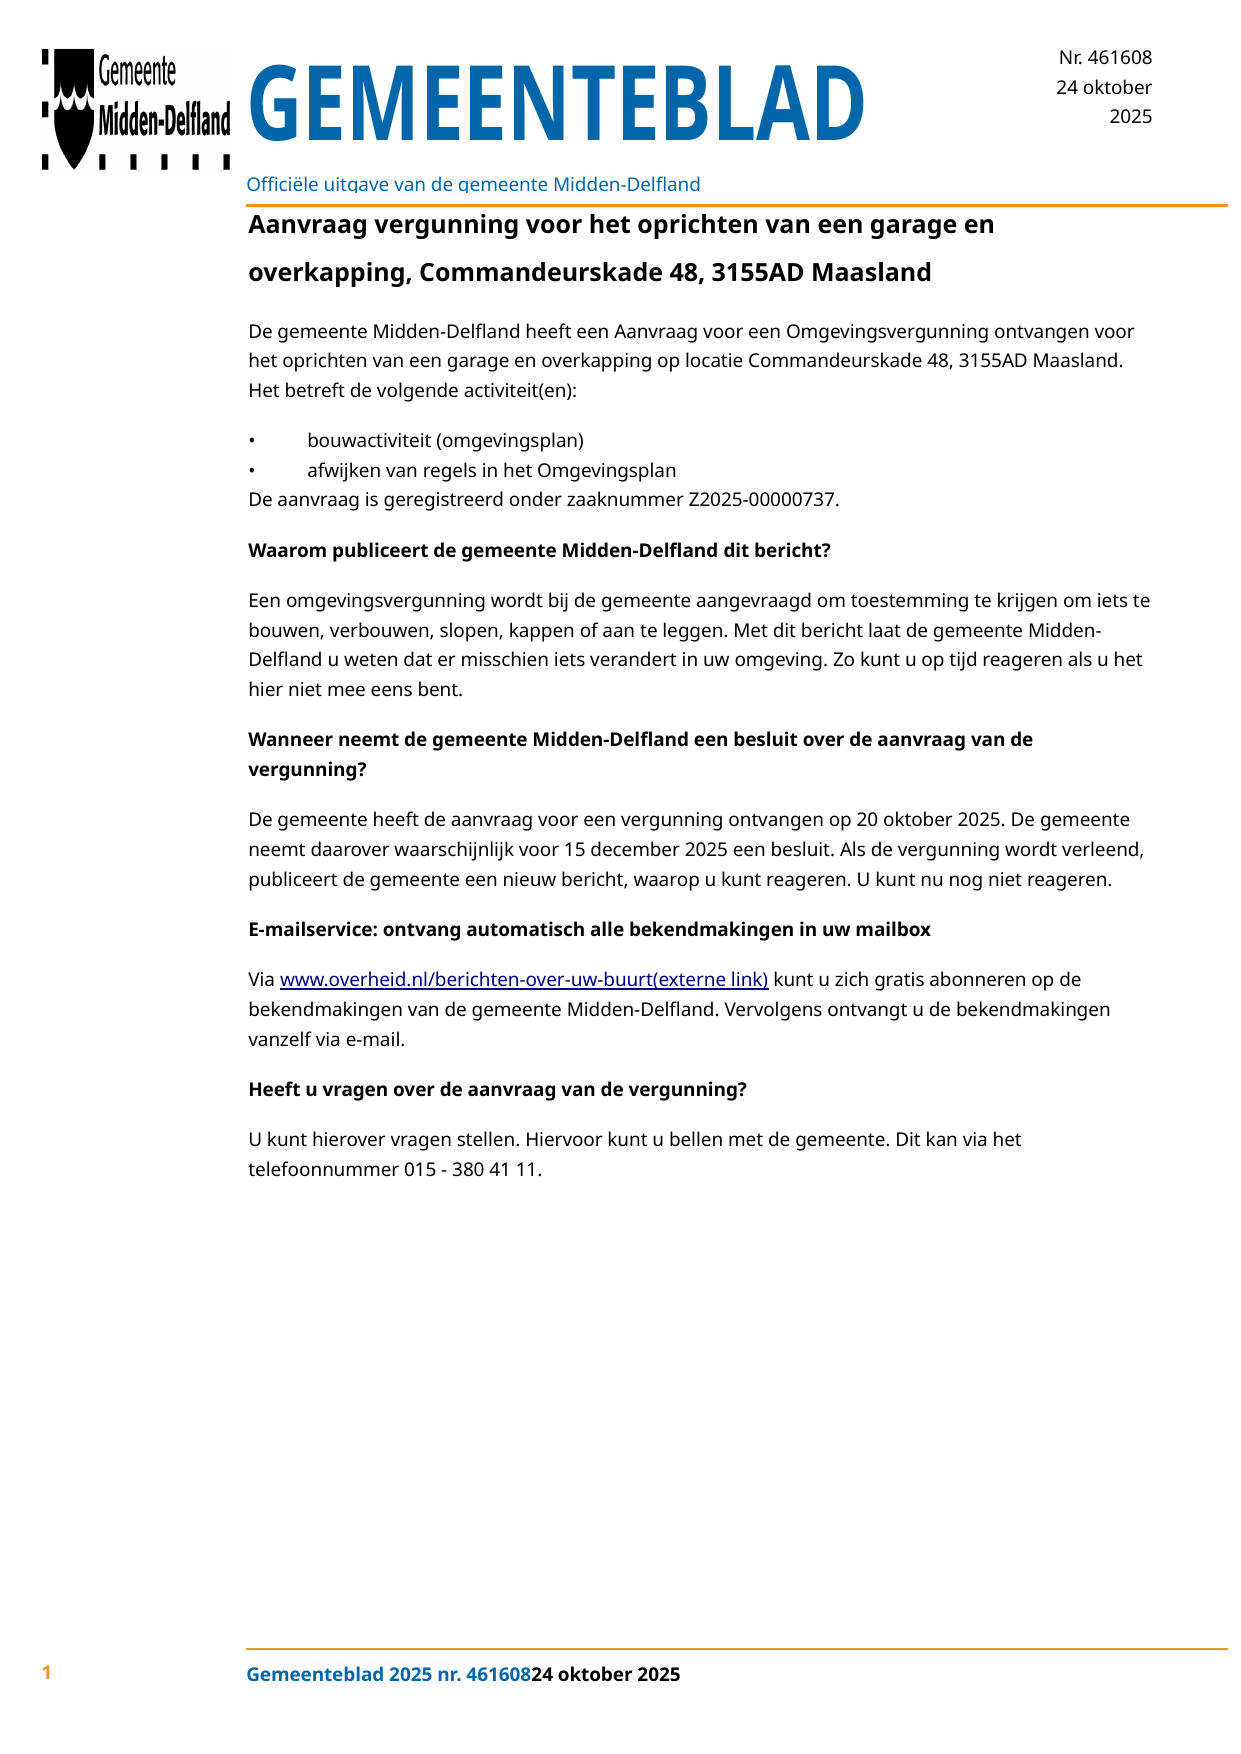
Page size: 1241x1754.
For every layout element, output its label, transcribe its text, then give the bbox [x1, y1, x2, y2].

text De gemeente heeft de aanvraag voor een vergunning ontvangen op 20 oktober 2025. De gemeente neemt daarover waarschijnlijk voor 15 december 2025 een besluit. Als de vergunning wordt verleend, publiceert de gemeente een nieuw bericht, waarop u kunt reageren. U kunt nu nog niet reageren. [248, 807, 1152, 892]
text Heeft u vragen over de aanvraag van de vergunning? [248, 1076, 1152, 1102]
text U kunt hierover vragen stellen. Hiervoor kunt u bellen met de gemeente. Dit kan via het telefoonnummer 015 - 380 41 11. [248, 1127, 1152, 1182]
list afwijken van regels in het Omgevingsplan [248, 457, 1152, 483]
text De gemeente Midden-Delfland heeft een Aanvraag voor een Omgevingsvergunning ontvangen voor het oprichten van een garage en overkapping op locatie Commandeurskade 48, 3155AD Maasland. Het betreft de volgende activiteit(en): [248, 318, 1152, 403]
text Wanneer neemt de gemeente Midden-Delfland een besluit over de aanvraag van de vergunning? [248, 727, 1152, 782]
list bouwactiviteit (omgevingsplan) [248, 427, 1152, 453]
text E-mailservice: ontvang automatisch alle bekendmakingen in uw mailbox [248, 916, 1152, 942]
text Via www.overheid.nl/berichten-over-uw-buurt(externe link) kunt u zich gratis abonneren op de bekendmakingen van de gemeente Midden-Delfland. Vervolgens ontvangt u de bekendmakingen vanzelf via e-mail. [248, 967, 1152, 1052]
text Waarom publiceert de gemeente Midden-Delfland dit bericht? [248, 537, 1152, 563]
text Aanvraag vergunning voor het oprichten van een garage en overkapping, Commandeurskade 48, 3155AD Maasland [248, 207, 1152, 288]
picture [41, 47, 231, 172]
text De aanvraag is geregistreerd onder zaaknummer Z2025-00000737. [248, 487, 1152, 512]
text Een omgevingsvergunning wordt bij de gemeente aangevraagd om toestemming te krijgen om iets te bouwen, verbouwen, slopen, kappen of aan te leggen. Met dit bericht laat de gemeente Midden-Delfland u weten dat er misschien iets verandert in uw omgeving. Zo kunt u op tijd reageren als u het hier niet mee eens bent. [248, 587, 1152, 702]
